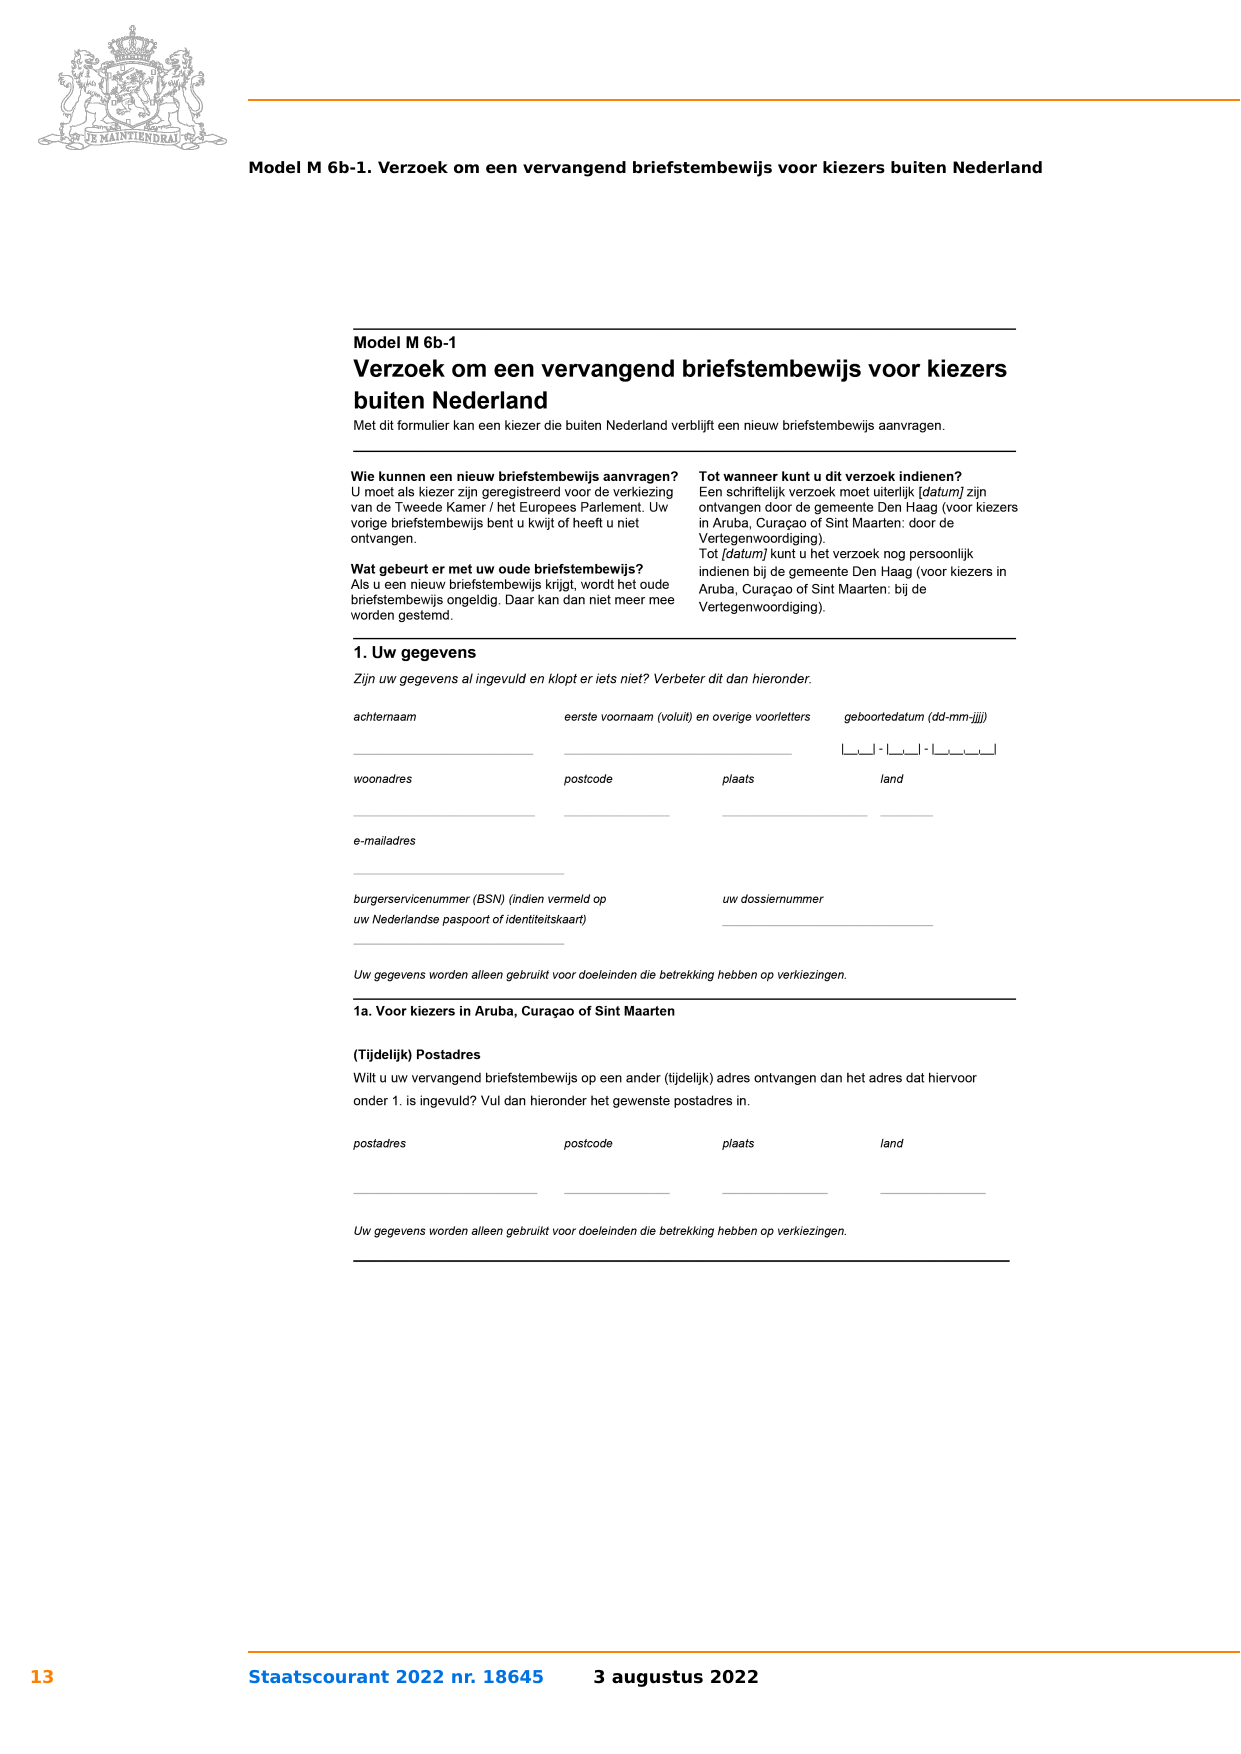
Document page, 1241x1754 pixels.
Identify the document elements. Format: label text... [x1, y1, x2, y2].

picture [248, 188, 1134, 1441]
picture [38, 25, 227, 150]
text Model M 6b-1. Verzoek om een vervangend briefstembewijs voor kiezers buiten Nederland [248, 159, 1134, 177]
